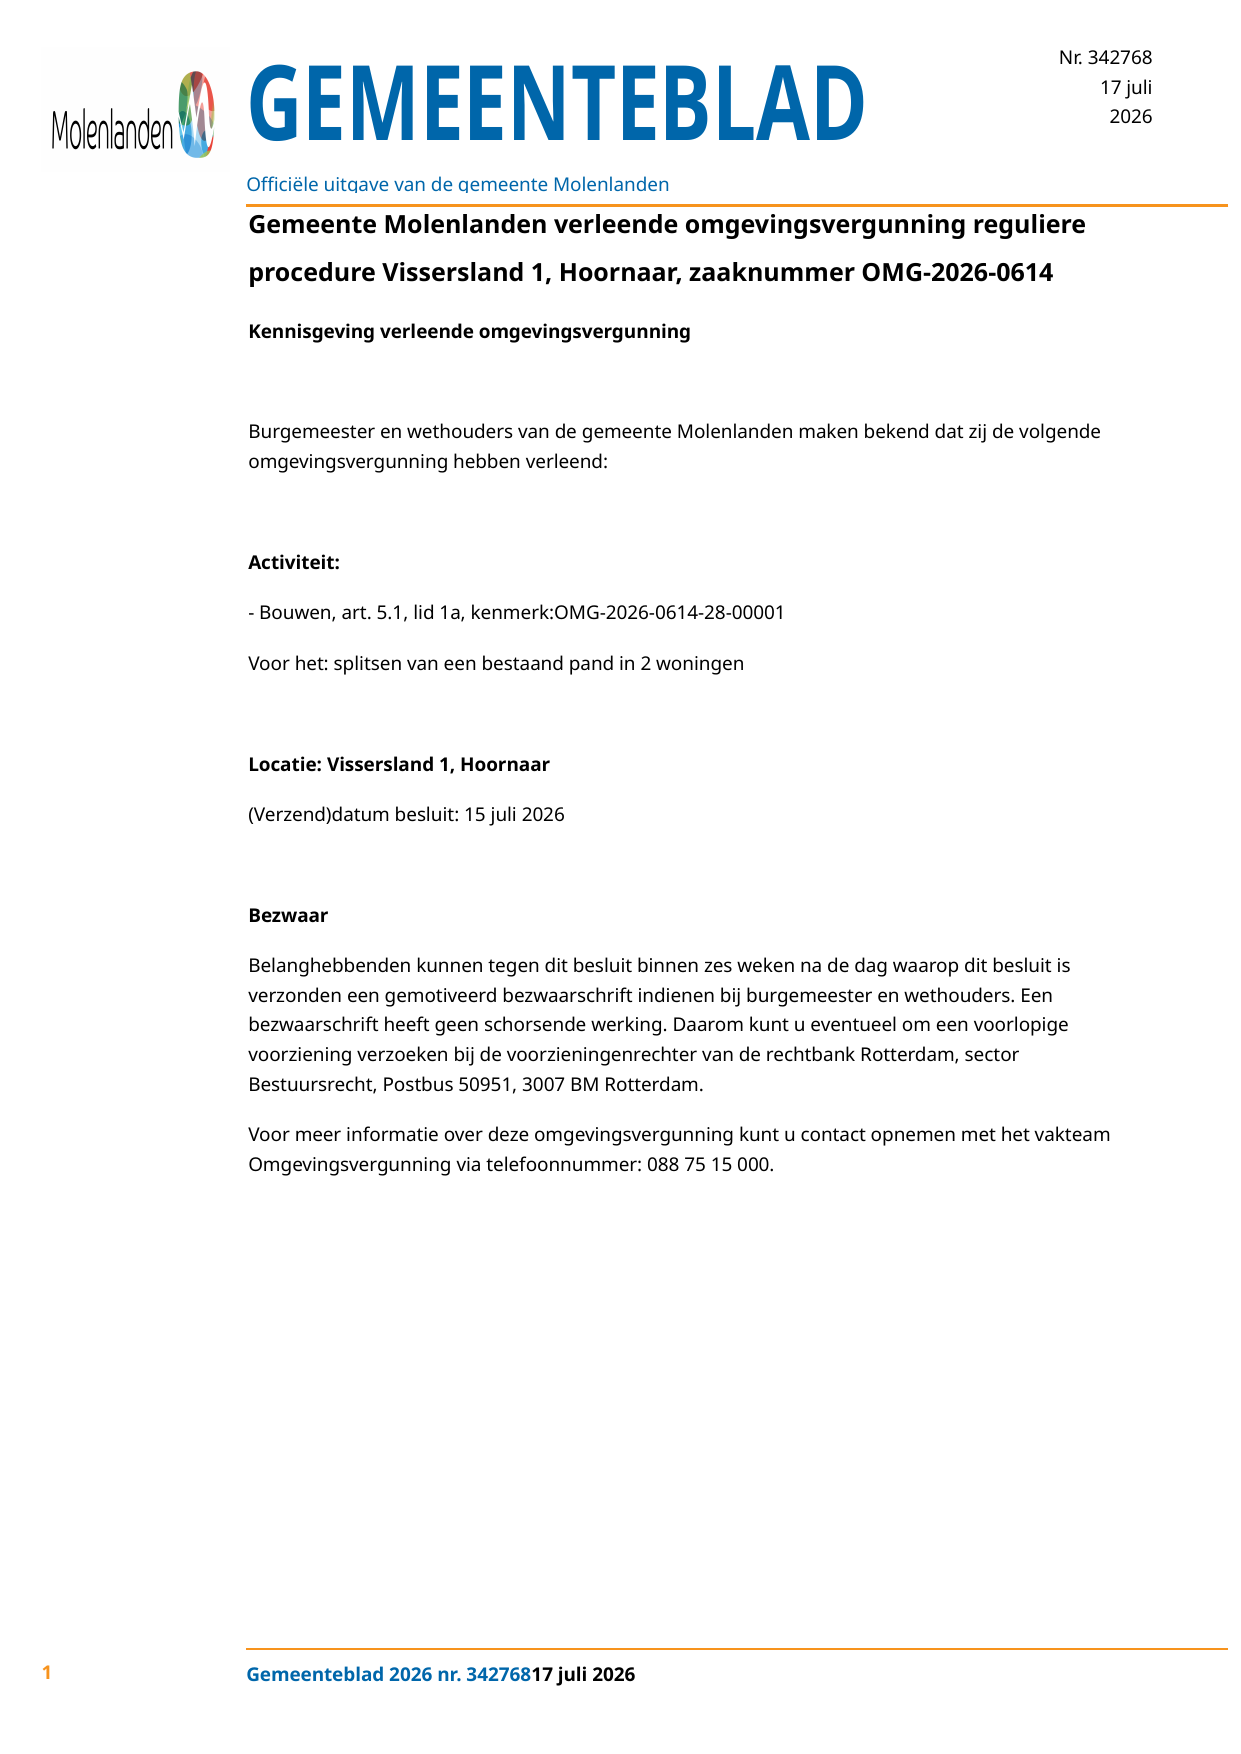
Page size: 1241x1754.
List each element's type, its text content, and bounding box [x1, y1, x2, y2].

text (Verzend)datum besluit: 15 juli 2026 [248, 801, 1152, 827]
text - Bouwen, art. 5.1, lid 1a, kenmerk:OMG-2026-0614-28-00001 [248, 599, 1152, 625]
text Gemeente Molenlanden verleende omgevingsvergunning reguliere procedure Vissersland 1, Hoornaar, zaaknummer OMG-2026-0614 [248, 207, 1152, 288]
text Voor meer informatie over deze omgevingsvergunning kunt u contact opnemen met het vakteam Omgevingsvergunning via telefoonnummer: 088 75 15 000. [248, 1121, 1152, 1177]
text Locatie: Vissersland 1, Hoornaar [248, 751, 1152, 777]
text Belanghebbenden kunnen tegen dit besluit binnen zes weken na de dag waarop dit besluit is verzonden een gemotiveerd bezwaarschrift indienen bij burgemeester en wethouders. Een bezwaarschrift heeft geen schorsende werking. Daarom kunt u eventueel om een voorlopige voorziening verzoeken bij de voorzieningenrechter van de rechtbank Rotterdam, sector Bestuursrecht, Postbus 50951, 3007 BM Rotterdam. [248, 952, 1152, 1097]
text Activiteit: [248, 549, 1152, 575]
text Voor het: splitsen van een bestaand pand in 2 woningen [248, 650, 1152, 676]
text Kennisgeving verleende omgevingsvergunning [248, 318, 1152, 344]
text Burgemeester en wethouders van de gemeente Molenlanden maken bekend dat zij de volgende omgevingsvergunning hebben verleend: [248, 419, 1152, 474]
text Bezwaar [248, 902, 1152, 928]
picture [41, 47, 231, 172]
